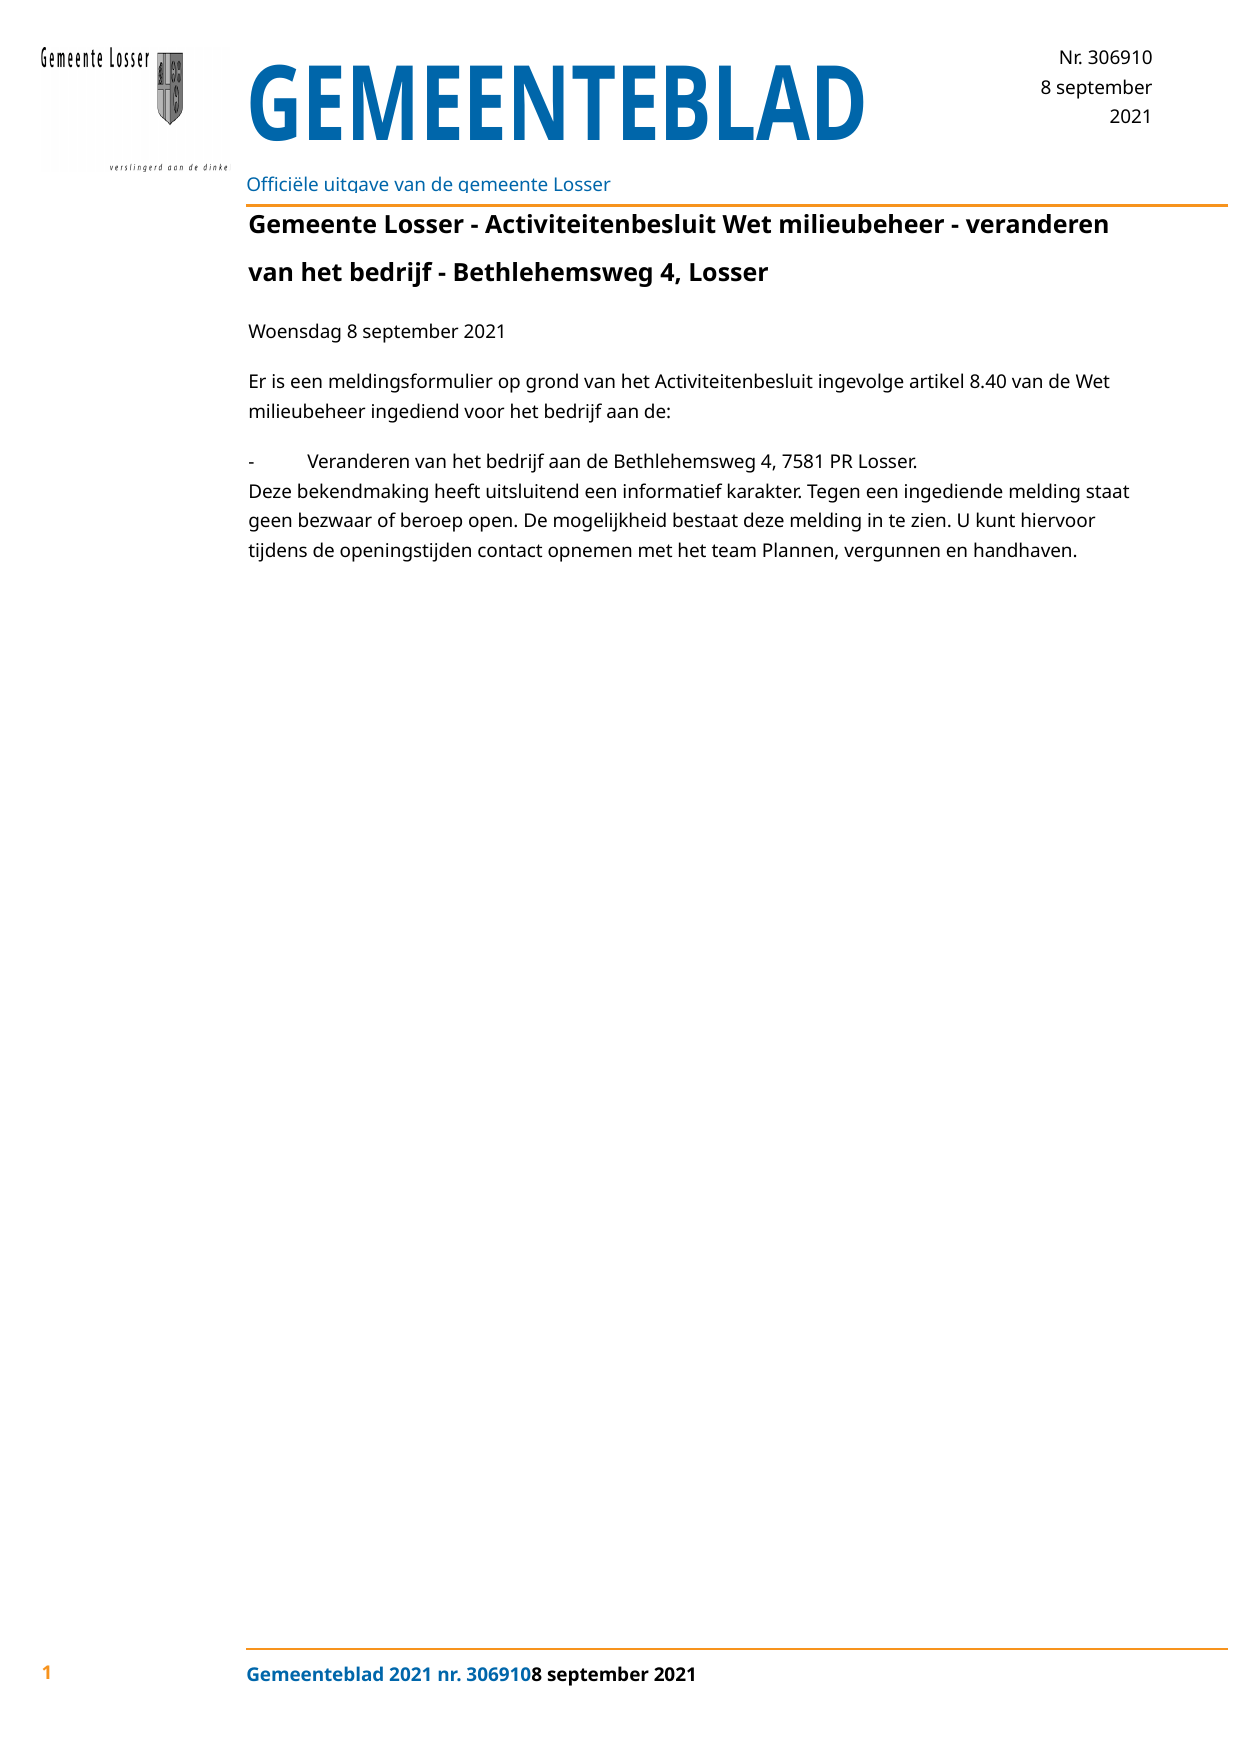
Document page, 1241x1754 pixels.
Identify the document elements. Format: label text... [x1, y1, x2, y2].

picture [41, 47, 231, 172]
text Deze bekendmaking heeft uitsluitend een informatief karakter. Tegen een ingediende melding staat geen bezwaar of beroep open. De mogelijkheid bestaat deze melding in te zien. U kunt hiervoor tijdens de openingstijden contact opnemen met het team Plannen, vergunnen en handhaven. [248, 478, 1152, 563]
text Gemeente Losser - Activiteitenbesluit Wet milieubeheer - veranderen van het bedrijf - Bethlehemsweg 4, Losser [248, 207, 1152, 288]
text Er is een meldingsformulier op grond van het Activiteitenbesluit ingevolge artikel 8.40 van de Wet milieubeheer ingediend voor het bedrijf aan de: [248, 368, 1152, 424]
text Woensdag 8 september 2021 [248, 318, 1152, 344]
list Veranderen van het bedrijf aan de Bethlehemsweg 4, 7581 PR Losser. [248, 448, 1152, 474]
